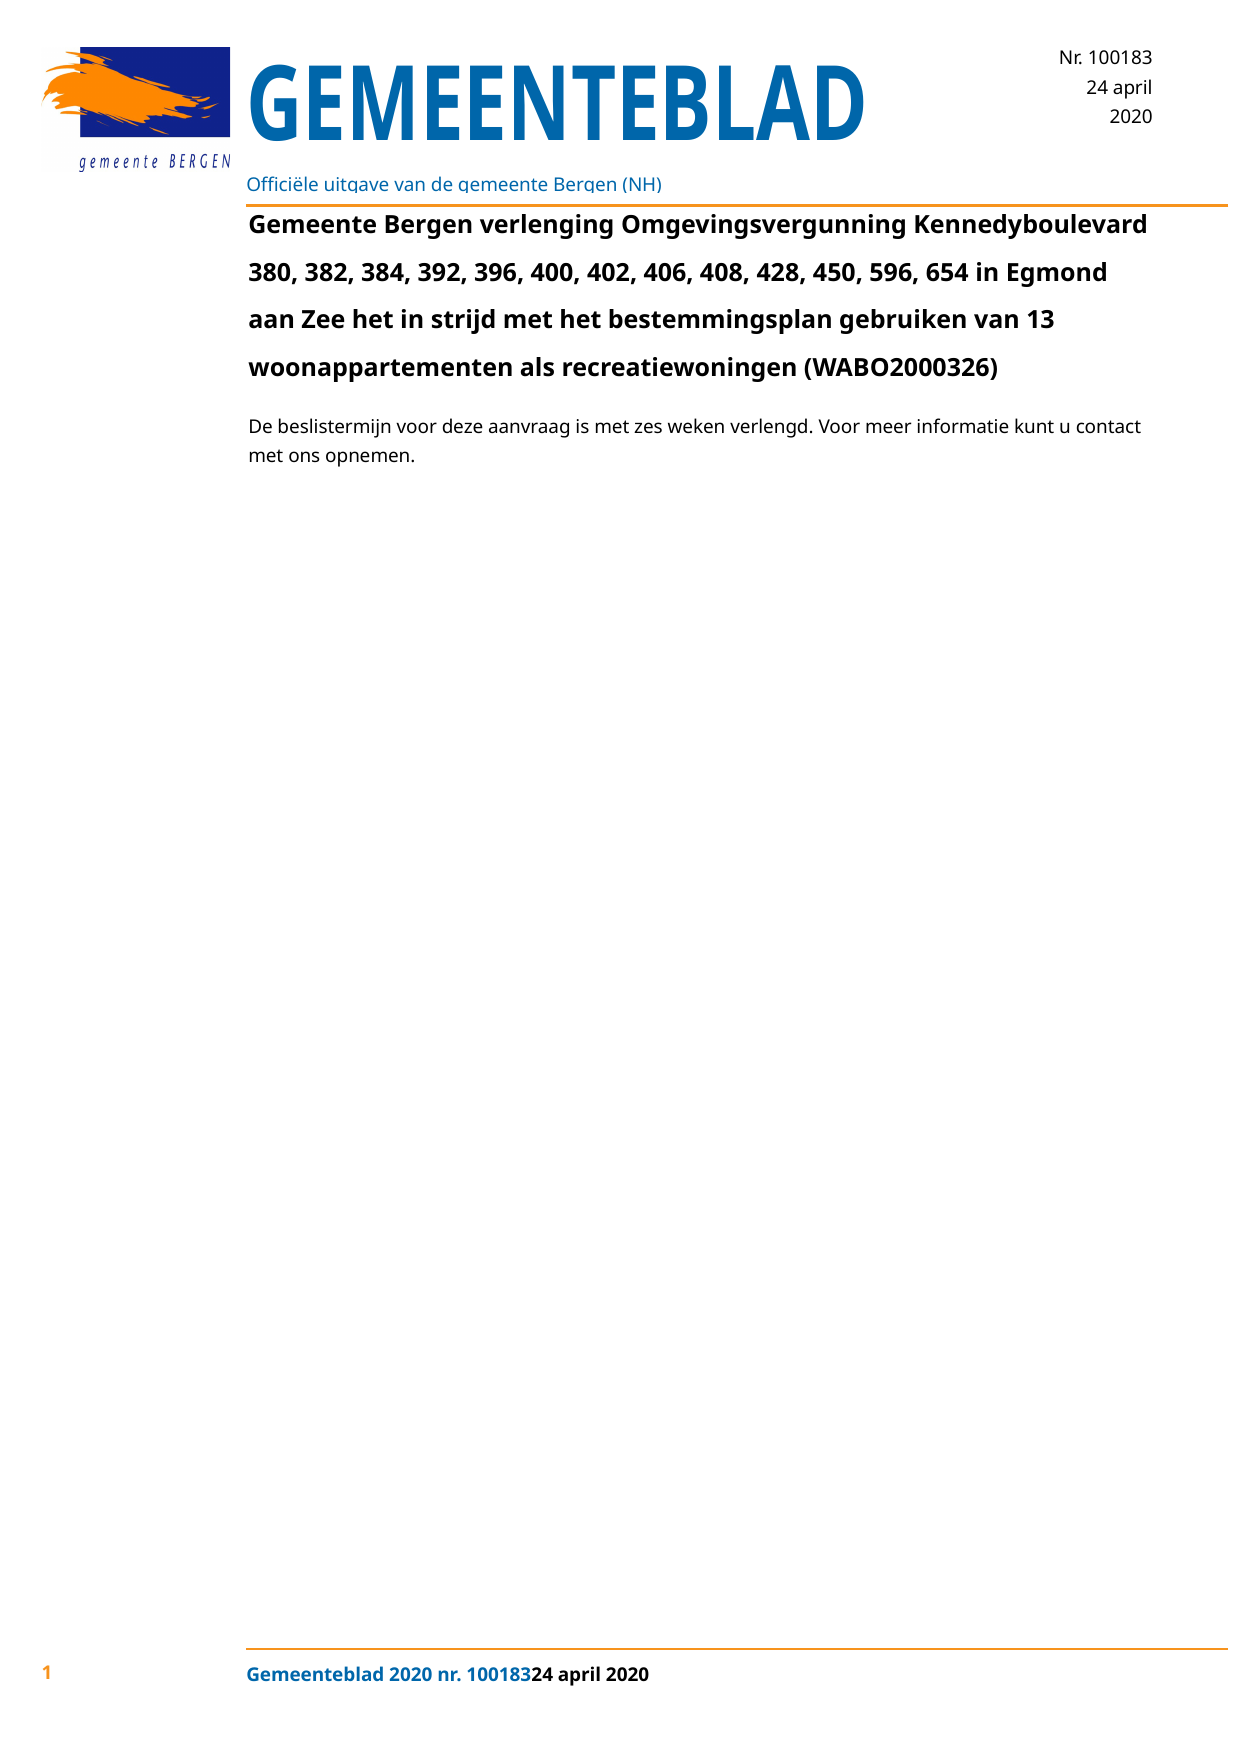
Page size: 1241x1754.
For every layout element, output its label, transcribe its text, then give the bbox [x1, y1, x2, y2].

picture [41, 47, 231, 172]
text Gemeente Bergen verlenging Omgevingsvergunning Kennedyboulevard 380, 382, 384, 392, 396, 400, 402, 406, 408, 428, 450, 596, 654 in Egmond aan Zee het in strijd met het bestemmingsplan gebruiken van 13 woonappartementen als recreatiewoningen (WABO2000326) [248, 207, 1152, 384]
text De beslistermijn voor deze aanvraag is met zes weken verlengd. Voor meer informatie kunt u contact met ons opnemen. [248, 413, 1152, 468]
